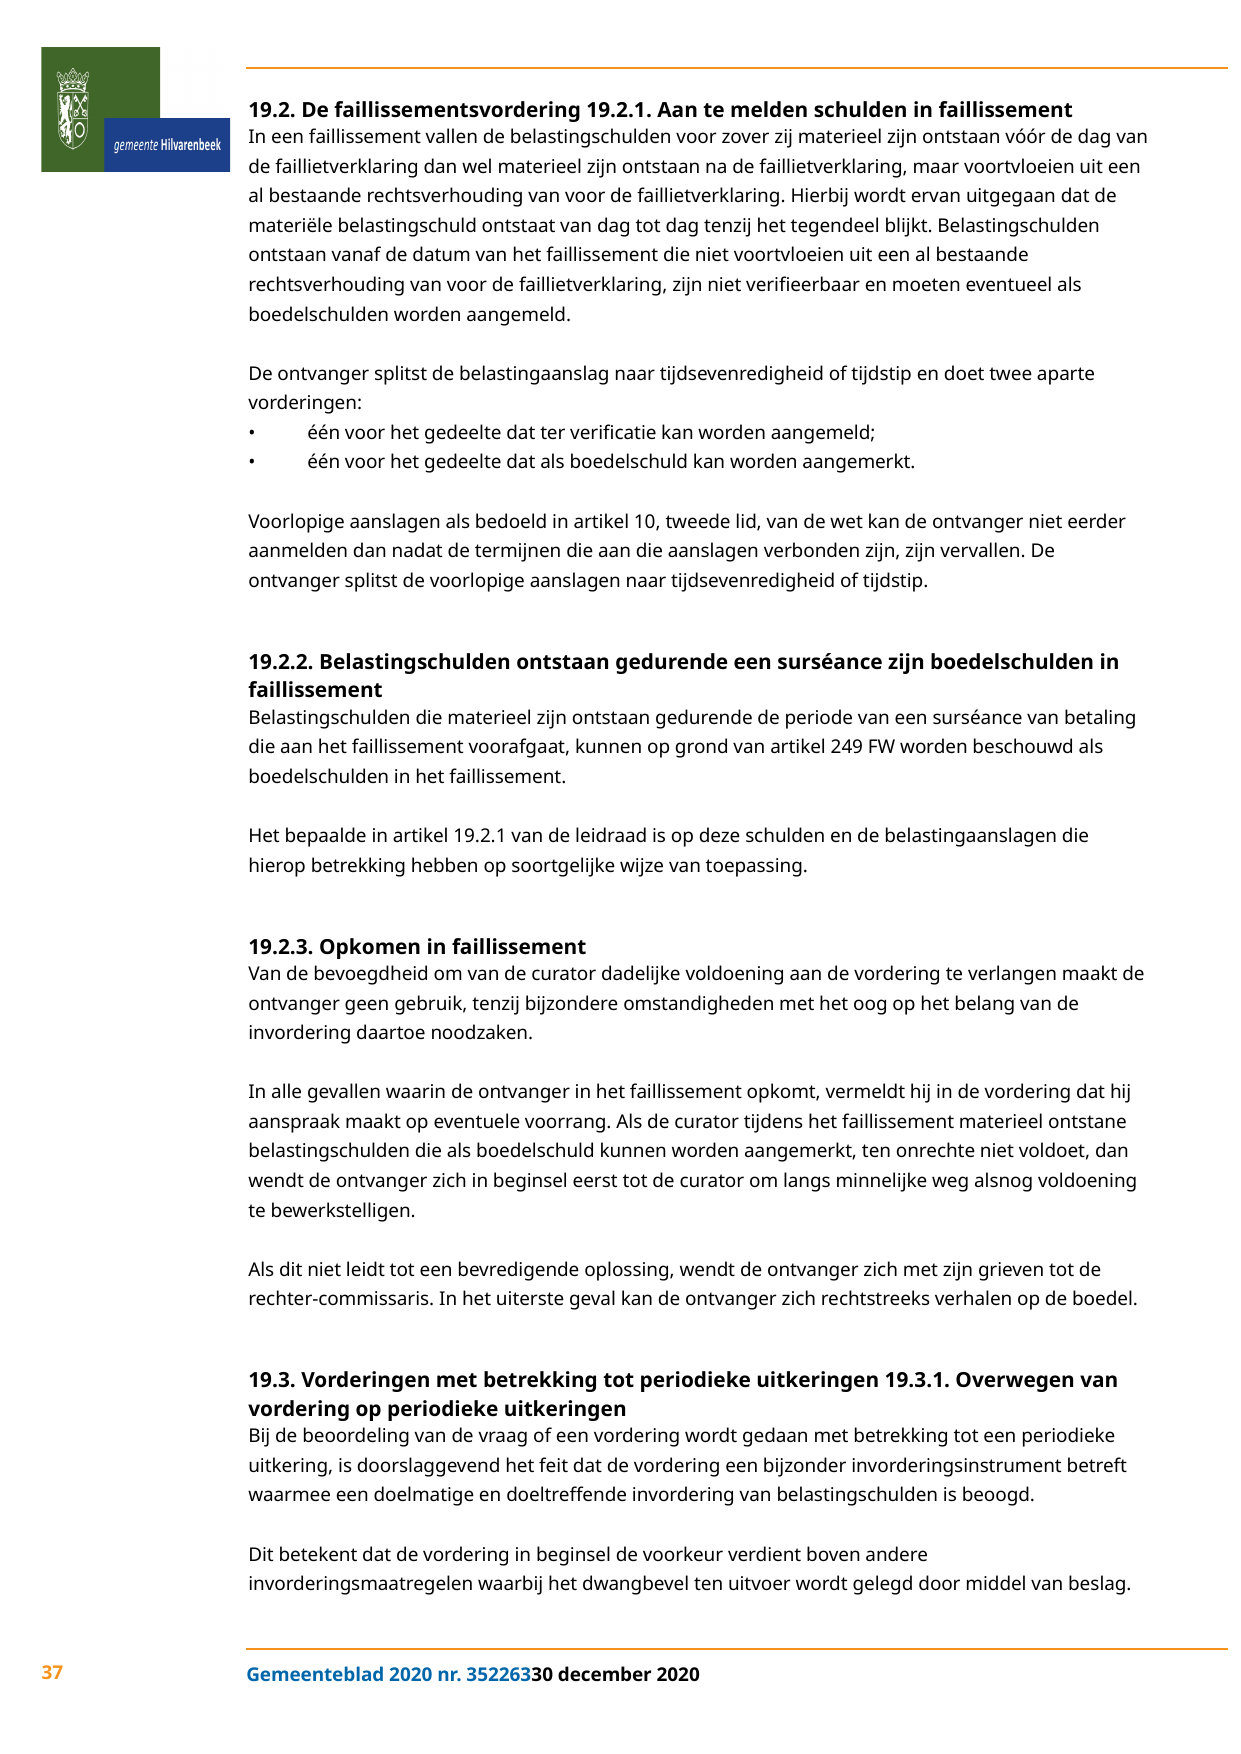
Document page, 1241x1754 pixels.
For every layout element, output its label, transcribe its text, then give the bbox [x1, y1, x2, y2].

text 19.2.2. Belastingschulden ontstaan gedurende een surséance zijn boedelschulden in faillissement [248, 647, 1152, 704]
text Voorlopige aanslagen als bedoeld in artikel 10, tweede lid, van de wet kan de ontvanger niet eerder aanmelden dan nadat de termijnen die aan die aanslagen verbonden zijn, zijn vervallen. De ontvanger splitst de voorlopige aanslagen naar tijdsevenredigheid of tijdstip. [248, 508, 1152, 593]
text 19.3. Vorderingen met betrekking tot periodieke uitkeringen 19.3.1. Overwegen van vordering op periodieke uitkeringen [248, 1366, 1152, 1422]
text In een faillissement vallen de belastingschulden voor zover zij materieel zijn ontstaan vóór de dag van de faillietverklaring dan wel materieel zijn ontstaan na de faillietverklaring, maar voortvloeien uit een al bestaande rechtsverhouding van voor de faillietverklaring. Hierbij wordt ervan uitgegaan dat de materiële belastingschuld ontstaat van dag tot dag tenzij het tegendeel blijkt. Belastingschulden ontstaan vanaf de datum van het faillissement die niet voortvloeien uit een al bestaande rechtsverhouding van voor de faillietverklaring, zijn niet verifieerbaar en moeten eventueel als boedelschulden worden aangemeld. [248, 123, 1152, 326]
text 19.2.3. Opkomen in faillissement [248, 932, 1152, 960]
list één voor het gedeelte dat ter verificatie kan worden aangemeld; [248, 419, 1152, 445]
text 19.2. De faillissementsvordering 19.2.1. Aan te melden schulden in faillissement [248, 95, 1152, 123]
text Van de bevoegdheid om van de curator dadelijke voldoening aan de vordering te verlangen maakt de ontvanger geen gebruik, tenzij bijzondere omstandigheden met het oog op het belang van de invordering daartoe noodzaken. [248, 960, 1152, 1045]
text Dit betekent dat de vordering in beginsel de voorkeur verdient boven andere invorderingsmaatregelen waarbij het dwangbevel ten uitvoer wordt gelegd door middel van beslag. [248, 1541, 1152, 1596]
text Belastingschulden die materieel zijn ontstaan gedurende de periode van een surséance van betaling die aan het faillissement voorafgaat, kunnen op grond van artikel 249 FW worden beschouwd als boedelschulden in het faillissement. [248, 704, 1152, 789]
list één voor het gedeelte dat als boedelschuld kan worden aangemerkt. [248, 449, 1152, 474]
text In alle gevallen waarin de ontvanger in het faillissement opkomt, vermeldt hij in de vordering dat hij aanspraak maakt op eventuele voorrang. Als de curator tijdens het faillissement materieel ontstane belastingschulden die als boedelschuld kunnen worden aangemerkt, ten onrechte niet voldoet, dan wendt de ontvanger zich in beginsel eerst tot de curator om langs minnelijke weg alsnog voldoening te bewerkstelligen. [248, 1078, 1152, 1223]
picture [41, 47, 231, 172]
text De ontvanger splitst de belastingaanslag naar tijdsevenredigheid of tijdstip en doet twee aparte vorderingen: [248, 360, 1152, 415]
text Bij de beoordeling van de vraag of een vordering wordt gedaan met betrekking tot een periodieke uitkering, is doorslaggevend het feit dat de vordering een bijzonder invorderingsinstrument betreft waarmee een doelmatige en doeltreffende invordering van belastingschulden is beoogd. [248, 1422, 1152, 1507]
text Het bepaalde in artikel 19.2.1 van de leidraad is op deze schulden en de belastingaanslagen die hierop betrekking hebben op soortgelijke wijze van toepassing. [248, 822, 1152, 877]
text Als dit niet leidt tot een bevredigende oplossing, wendt de ontvanger zich met zijn grieven tot de rechter-commissaris. In het uiterste geval kan de ontvanger zich rechtstreeks verhalen op de boedel. [248, 1256, 1152, 1311]
